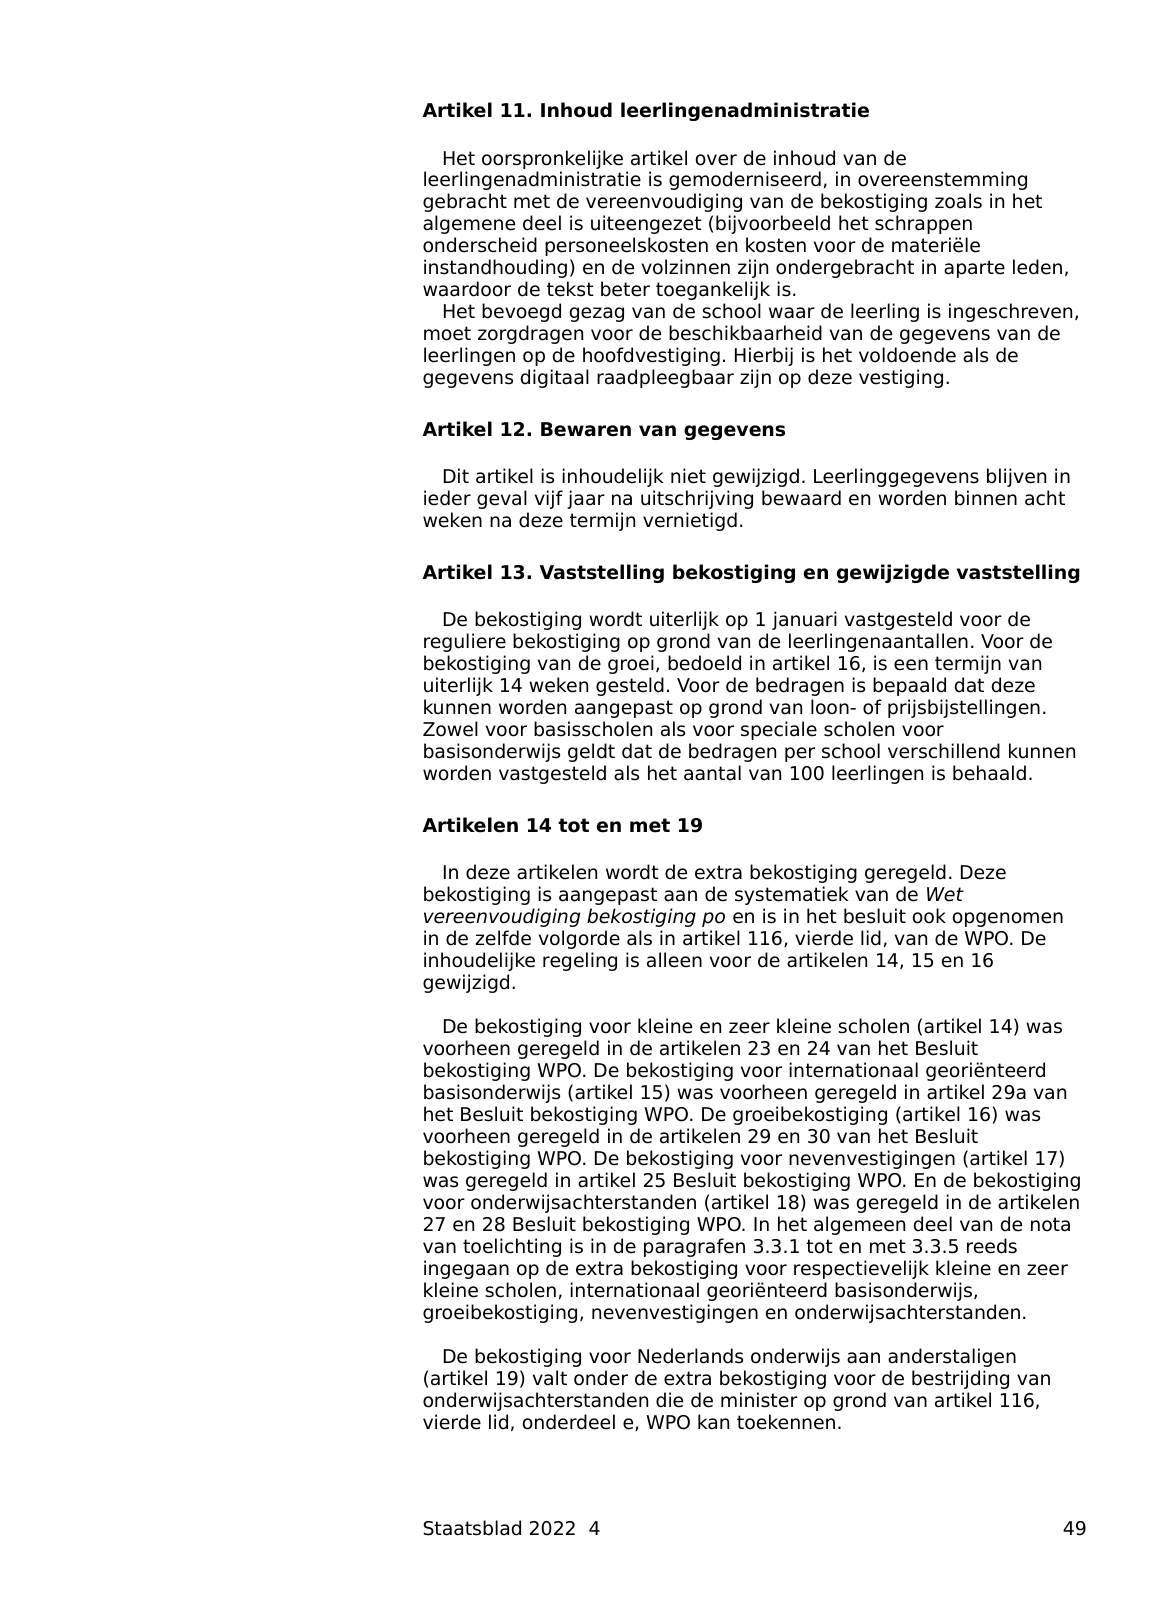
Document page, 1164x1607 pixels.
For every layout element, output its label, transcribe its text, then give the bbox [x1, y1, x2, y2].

subtitle Artikel 12. Bewaren van gegevens [422, 419, 1087, 441]
text Dit artikel is inhoudelijk niet gewijzigd. Leerlinggegevens blijven in ieder geval vijf jaar na uitschrijving bewaard en worden binnen acht weken na deze termijn vernietigd. [422, 466, 1087, 532]
text De bekostiging wordt uiterlijk op 1 januari vastgesteld voor de reguliere bekostiging op grond van de leerlingenaantallen. Voor de bekostiging van de groei, bedoeld in artikel 16, is een termijn van uiterlijk 14 weken gesteld. Voor de bedragen is bepaald dat deze kunnen worden aangepast op grond van loon- of prijsbijstellingen. Zowel voor basisscholen als voor speciale scholen voor basisonderwijs geldt dat de bedragen per school verschillend kunnen worden vastgesteld als het aantal van 100 leerlingen is behaald. [422, 609, 1087, 785]
text In deze artikelen wordt de extra bekostiging geregeld. Deze bekostiging is aangepast aan de systematiek van de Wet vereenvoudiging bekostiging po en is in het besluit ook opgenomen in de zelfde volgorde als in artikel 116, vierde lid, van de WPO. De inhoudelijke regeling is alleen voor de artikelen 14, 15 en 16 gewijzigd. [422, 862, 1087, 994]
text Het oorspronkelijke artikel over de inhoud van de leerlingenadministratie is gemoderniseerd, in overeenstemming gebracht met de vereenvoudiging van de bekostiging zoals in het algemene deel is uiteengezet (bijvoorbeeld het schrappen onderscheid personeelskosten en kosten voor de materiële instandhouding) en de volzinnen zijn ondergebracht in aparte leden, waardoor de tekst beter toegankelijk is. [422, 147, 1087, 301]
subtitle Artikelen 14 tot en met 19 [422, 815, 1087, 837]
text De bekostiging voor kleine en zeer kleine scholen (artikel 14) was voorheen geregeld in de artikelen 23 en 24 van het Besluit bekostiging WPO. De bekostiging voor internationaal georiënteerd basisonderwijs (artikel 15) was voorheen geregeld in artikel 29a van het Besluit bekostiging WPO. De groeibekostiging (artikel 16) was voorheen geregeld in de artikelen 29 en 30 van het Besluit bekostiging WPO. De bekostiging voor nevenvestigingen (artikel 17) was geregeld in artikel 25 Besluit bekostiging WPO. En de bekostiging voor onderwijsachterstanden (artikel 18) was geregeld in de artikelen 27 en 28 Besluit bekostiging WPO. In het algemeen deel van de nota van toelichting is in de paragrafen 3.3.1 tot en met 3.3.5 reeds ingegaan op de extra bekostiging voor respectievelijk kleine en zeer kleine scholen, internationaal georiënteerd basisonderwijs, groeibekostiging, nevenvestigingen en onderwijsachterstanden. [422, 1016, 1087, 1324]
text De bekostiging voor Nederlands onderwijs aan anderstaligen (artikel 19) valt onder de extra bekostiging voor de bestrijding van onderwijsachterstanden die de minister op grond van artikel 116, vierde lid, onderdeel e, WPO kan toekennen. [422, 1346, 1087, 1434]
subtitle Artikel 11. Inhoud leerlingenadministratie [422, 100, 1087, 122]
subtitle Artikel 13. Vaststelling bekostiging en gewijzigde vaststelling [422, 562, 1087, 584]
text Het bevoegd gezag van de school waar de leerling is ingeschreven, moet zorgdragen voor de beschikbaarheid van de gegevens van de leerlingen op de hoofdvestiging. Hierbij is het voldoende als de gegevens digitaal raadpleegbaar zijn op deze vestiging. [422, 301, 1087, 389]
